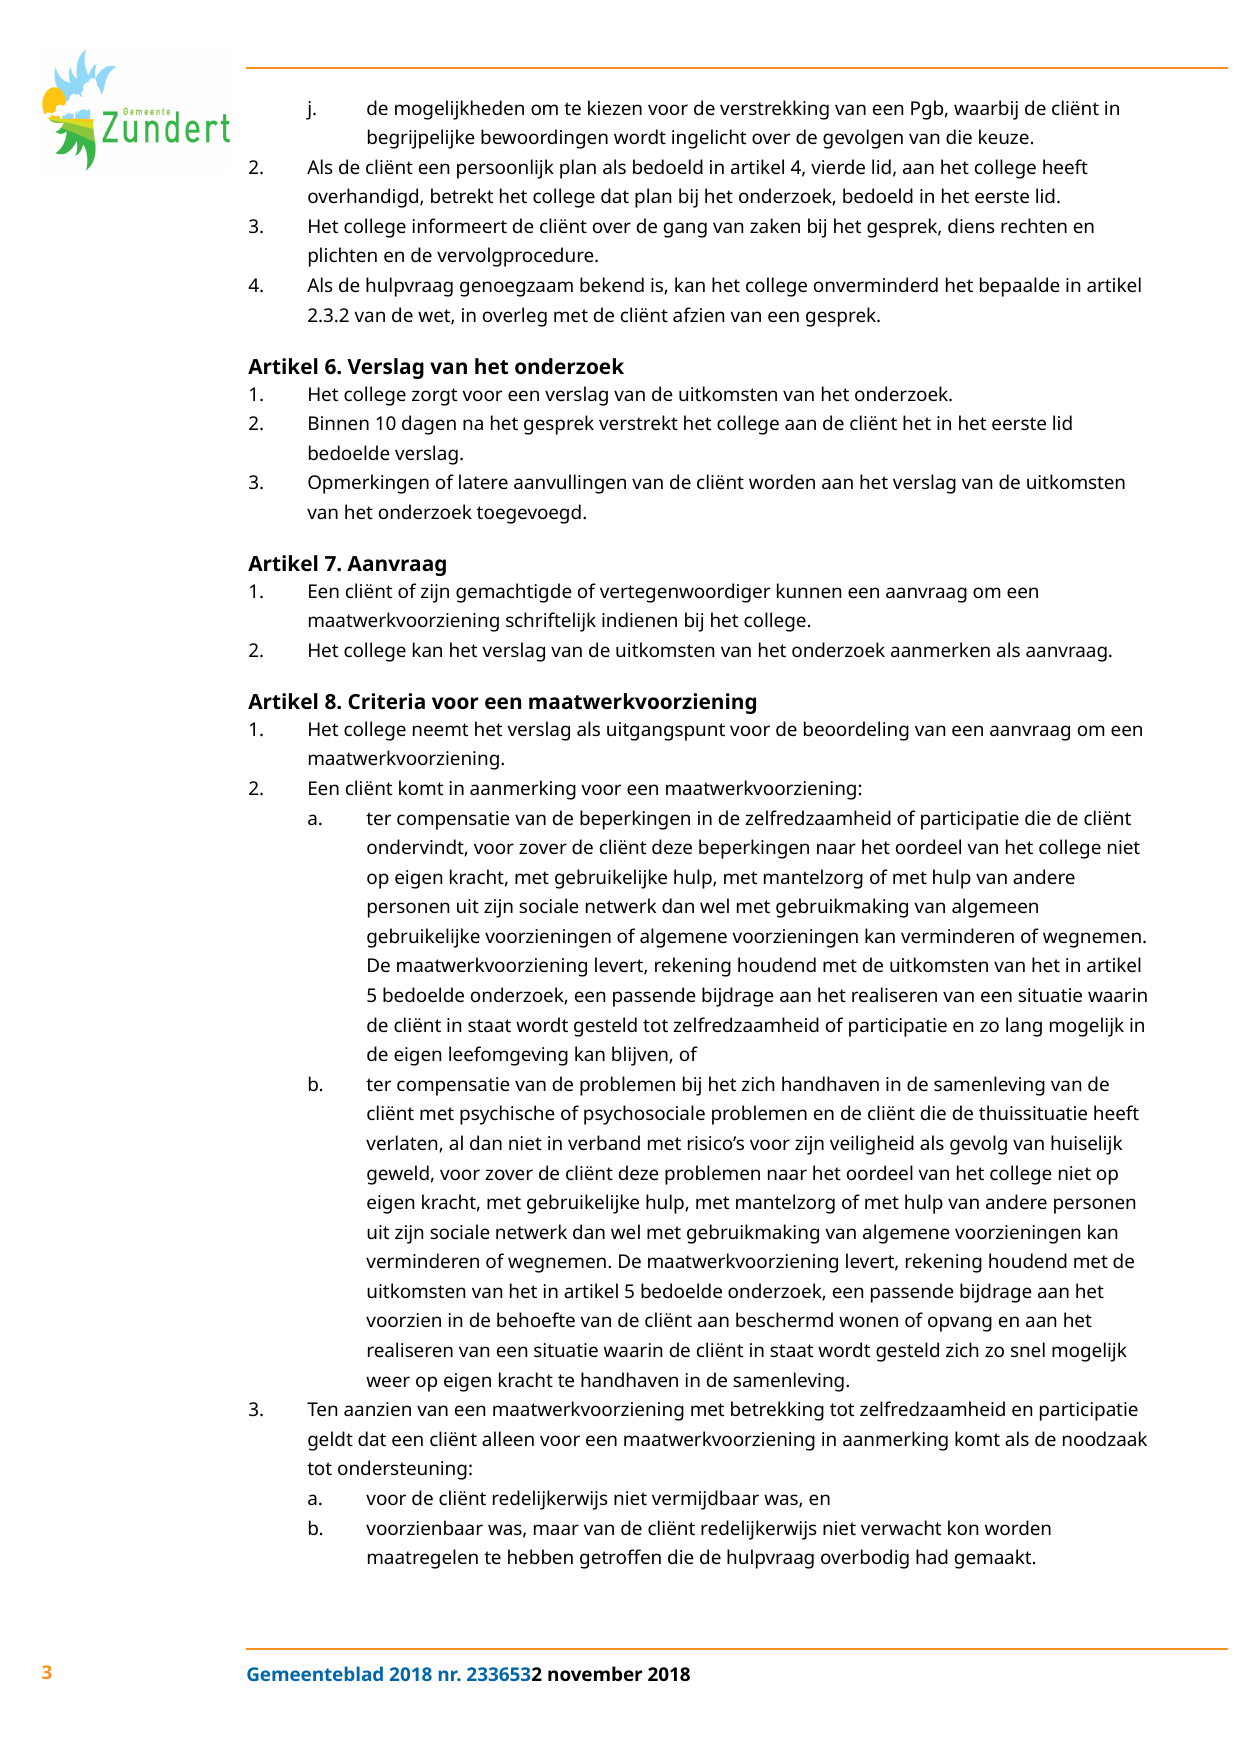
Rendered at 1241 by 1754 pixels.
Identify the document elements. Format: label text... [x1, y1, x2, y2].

list Binnen 10 dagen na het gesprek verstrekt het college aan de cliënt het in het eerste lid bedoelde verslag. [248, 410, 1152, 466]
list Het college neemt het verslag als uitgangspunt voor de beoordeling van een aanvraag om een maatwerkvoorziening. [248, 716, 1152, 771]
list de mogelijkheden om te kiezen voor de verstrekking van een Pgb, waarbij de cliënt in begrijpelijke bewoordingen wordt ingelicht over de gevolgen van die keuze. [307, 95, 1152, 150]
list voorzienbaar was, maar van de cliënt redelijkerwijs niet verwacht kon worden maatregelen te hebben getroffen die de hulpvraag overbodig had gemaakt. [307, 1515, 1152, 1570]
picture [41, 47, 231, 172]
list Ten aanzien van een maatwerkvoorziening met betrekking tot zelfredzaamheid en participatie geldt dat een cliënt alleen voor een maatwerkvoorziening in aanmerking komt als de noodzaak tot ondersteuning: [248, 1396, 1152, 1481]
list Een cliënt komt in aanmerking voor een maatwerkvoorziening: [248, 775, 1152, 801]
list ter compensatie van de beperkingen in de zelfredzaamheid of participatie die de cliënt ondervindt, voor zover de cliënt deze beperkingen naar het oordeel van het college niet op eigen kracht, met gebruikelijke hulp, met mantelzorg of met hulp van andere personen uit zijn sociale netwerk dan wel met gebruikmaking van algemeen gebruikelijke voorzieningen of algemene voorzieningen kan verminderen of wegnemen. De maatwerkvoorziening levert, rekening houdend met de uitkomsten van het in artikel 5 bedoelde onderzoek, een passende bijdrage aan het realiseren van een situatie waarin de cliënt in staat wordt gesteld tot zelfredzaamheid of participatie en zo lang mogelijk in de eigen leefomgeving kan blijven, of [307, 805, 1152, 1067]
list Het college informeert de cliënt over de gang van zaken bij het gesprek, diens rechten en plichten en de vervolgprocedure. [248, 213, 1152, 268]
text Artikel 7. Aanvraag [248, 549, 1152, 578]
list ter compensatie van de problemen bij het zich handhaven in de samenleving van de cliënt met psychische of psychosociale problemen en de cliënt die de thuissituatie heeft verlaten, al dan niet in verband met risico’s voor zijn veiligheid als gevolg van huiselijk geweld, voor zover de cliënt deze problemen naar het oordeel van het college niet op eigen kracht, met gebruikelijke hulp, met mantelzorg of met hulp van andere personen uit zijn sociale netwerk dan wel met gebruikmaking van algemene voorzieningen kan verminderen of wegnemen. De maatwerkvoorziening levert, rekening houdend met de uitkomsten van het in artikel 5 bedoelde onderzoek, een passende bijdrage aan het voorzien in de behoefte van de cliënt aan beschermd wonen of opvang en aan het realiseren van een situatie waarin de cliënt in staat wordt gesteld zich zo snel mogelijk weer op eigen kracht te handhaven in de samenleving. [307, 1071, 1152, 1392]
list Een cliënt of zijn gemachtigde of vertegenwoordiger kunnen een aanvraag om een maatwerkvoorziening schriftelijk indienen bij het college. [248, 578, 1152, 633]
text Artikel 6. Verslag van het onderzoek [248, 352, 1152, 381]
list Als de hulpvraag genoegzaam bekend is, kan het college onverminderd het bepaalde in artikel 2.3.2 van de wet, in overleg met de cliënt afzien van een gesprek. [248, 272, 1152, 328]
list Het college zorgt voor een verslag van de uitkomsten van het onderzoek. [248, 381, 1152, 406]
list Het college kan het verslag van de uitkomsten van het onderzoek aanmerken als aanvraag. [248, 637, 1152, 663]
list Opmerkingen of latere aanvullingen van de cliënt worden aan het verslag van de uitkomsten van het onderzoek toegevoegd. [248, 469, 1152, 525]
list Als de cliënt een persoonlijk plan als bedoeld in artikel 4, vierde lid, aan het college heeft overhandigd, betrekt het college dat plan bij het onderzoek, bedoeld in het eerste lid. [248, 154, 1152, 209]
list voor de cliënt redelijkerwijs niet vermijdbaar was, en [307, 1485, 1152, 1511]
text Artikel 8. Criteria voor een maatwerkvoorziening [248, 687, 1152, 716]
